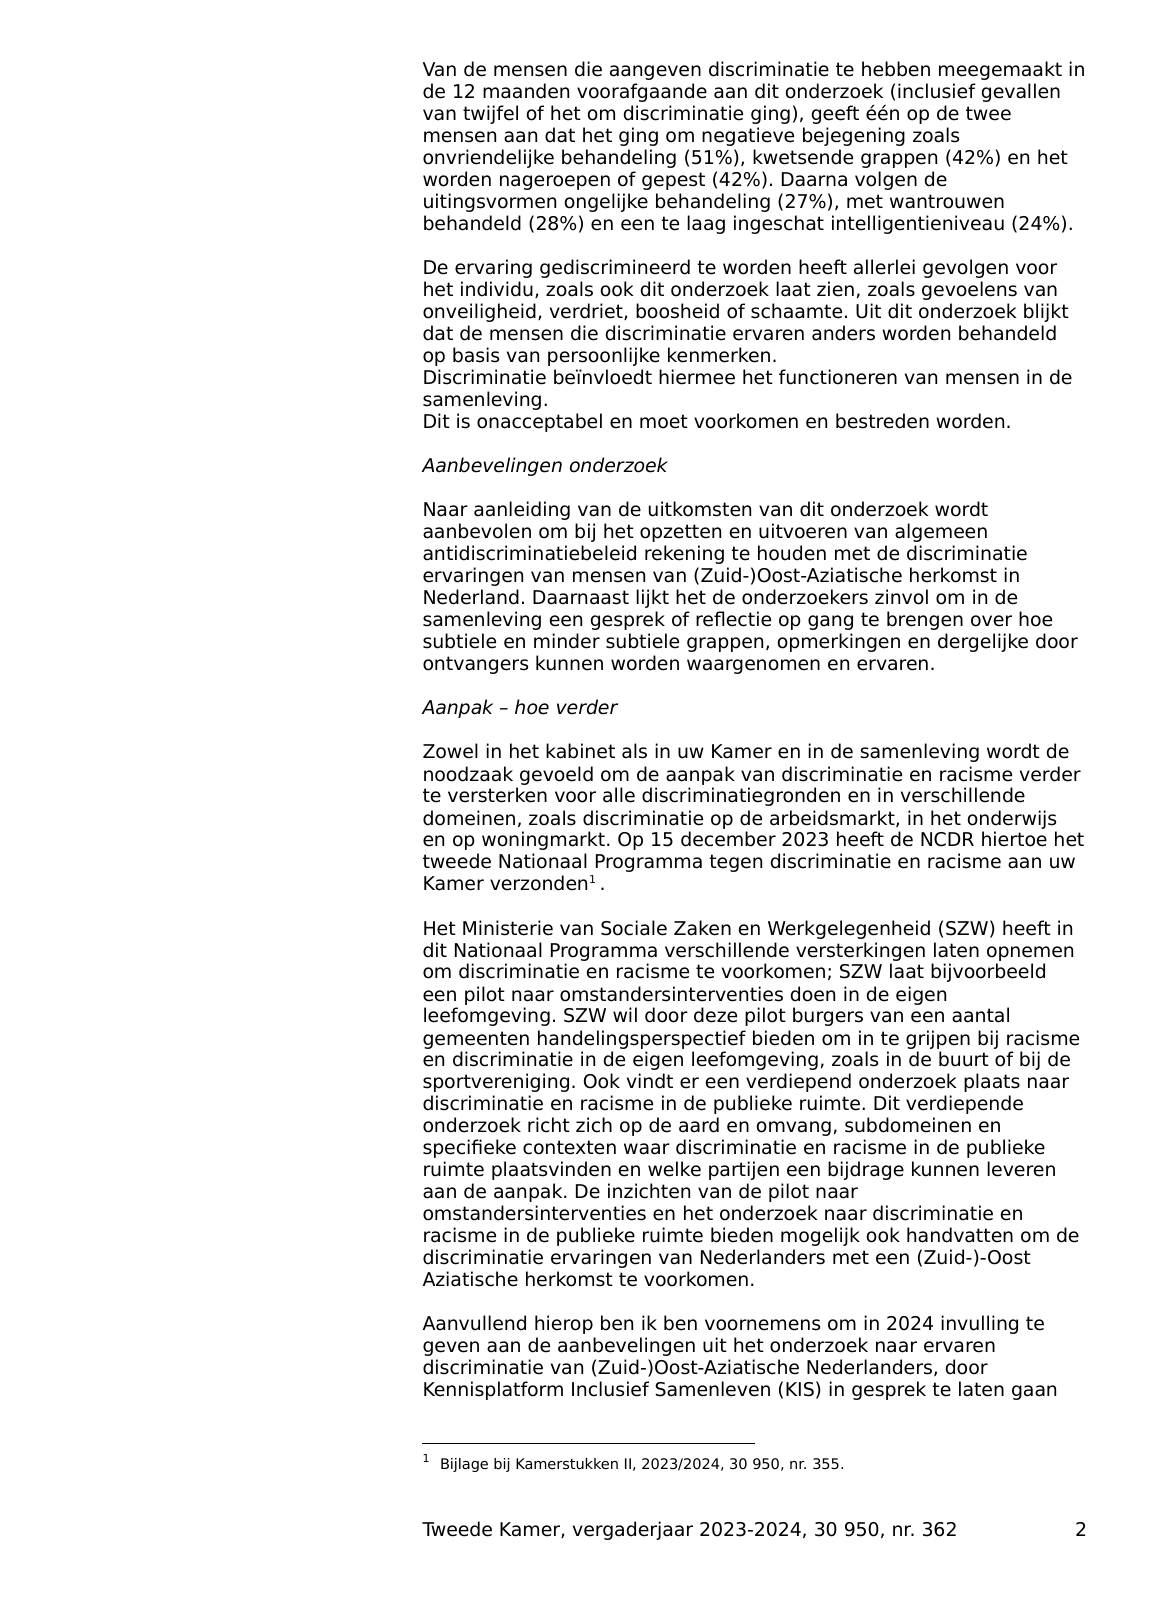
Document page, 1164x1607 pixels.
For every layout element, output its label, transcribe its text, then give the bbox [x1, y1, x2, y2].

text Naar aanleiding van de uitkomsten van dit onderzoek wordt aanbevolen om bij het opzetten en uitvoeren van algemeen antidiscriminatiebeleid rekening te houden met de discriminatie ervaringen van mensen van (Zuid-)Oost-Aziatische herkomst in Nederland. Daarnaast lijkt het de onderzoekers zinvol om in de samenleving een gesprek of reflectie op gang te brengen over hoe subtiele en minder subtiele grappen, opmerkingen en dergelijke door ontvangers kunnen worden waargenomen en ervaren. [422, 499, 1087, 675]
text Bijlage bij Kamerstukken II, 2023/2024, 30 950, nr. 355. [422, 1452, 1087, 1474]
text De ervaring gediscrimineerd te worden heeft allerlei gevolgen voor het individu, zoals ook dit onderzoek laat zien, zoals gevoelens van onveiligheid, verdriet, boosheid of schaamte. Uit dit onderzoek blijkt dat de mensen die discriminatie ervaren anders worden behandeld op basis van persoonlijke kenmerken. [422, 257, 1087, 367]
text Het Ministerie van Sociale Zaken en Werkgelegenheid (SZW) heeft in dit Nationaal Programma verschillende versterkingen laten opnemen om discriminatie en racisme te voorkomen; SZW laat bijvoorbeeld een pilot naar omstandersinterventies doen in de eigen leefomgeving. SZW wil door deze pilot burgers van een aantal gemeenten handelingsperspectief bieden om in te grijpen bij racisme en discriminatie in de eigen leefomgeving, zoals in de buurt of bij de sportvereniging. Ook vindt er een verdiepend onderzoek plaats naar discriminatie en racisme in de publieke ruimte. Dit verdiepende onderzoek richt zich op de aard en omvang, subdomeinen en specifieke contexten waar discriminatie en racisme in de publieke ruimte plaatsvinden en welke partijen een bijdrage kunnen leveren aan de aanpak. De inzichten van de pilot naar omstandersinterventies en het onderzoek naar discriminatie en racisme in de publieke ruimte bieden mogelijk ook handvatten om de discriminatie ervaringen van Nederlanders met een (Zuid-)-Oost Aziatische herkomst te voorkomen. [422, 917, 1087, 1291]
text Discriminatie beïnvloedt hiermee het functioneren van mensen in de samenleving. [422, 367, 1087, 411]
subtitle Aanbevelingen onderzoek [422, 455, 1087, 477]
text Zowel in het kabinet als in uw Kamer en in de samenleving wordt de noodzaak gevoeld om de aanpak van discriminatie en racisme verder te versterken voor alle discriminatiegronden en in verschillende domeinen, zoals discriminatie op de arbeidsmarkt, in het onderwijs en op woningmarkt. Op 15 december 2023 heeft de NCDR hiertoe het tweede Nationaal Programma tegen discriminatie en racisme aan uw Kamer verzonden. [422, 741, 1087, 895]
text Van de mensen die aangeven discriminatie te hebben meegemaakt in de 12 maanden voorafgaande aan dit onderzoek (inclusief gevallen van twijfel of het om discriminatie ging), geeft één op de twee mensen aan dat het ging om negatieve bejegening zoals onvriendelijke behandeling (51%), kwetsende grappen (42%) en het worden nageroepen of gepest (42%). Daarna volgen de uitingsvormen ongelijke behandeling (27%), met wantrouwen behandeld (28%) en een te laag ingeschat intelligentieniveau (24%). [422, 59, 1087, 235]
subtitle Aanpak – hoe verder [422, 697, 1087, 719]
text Aanvullend hierop ben ik ben voornemens om in 2024 invulling te geven aan de aanbevelingen uit het onderzoek naar ervaren discriminatie van (Zuid-)Oost-Aziatische Nederlanders, door Kennisplatform Inclusief Samenleven (KIS) in gesprek te laten gaan [422, 1313, 1087, 1401]
text Dit is onacceptabel en moet voorkomen en bestreden worden. [422, 411, 1087, 433]
